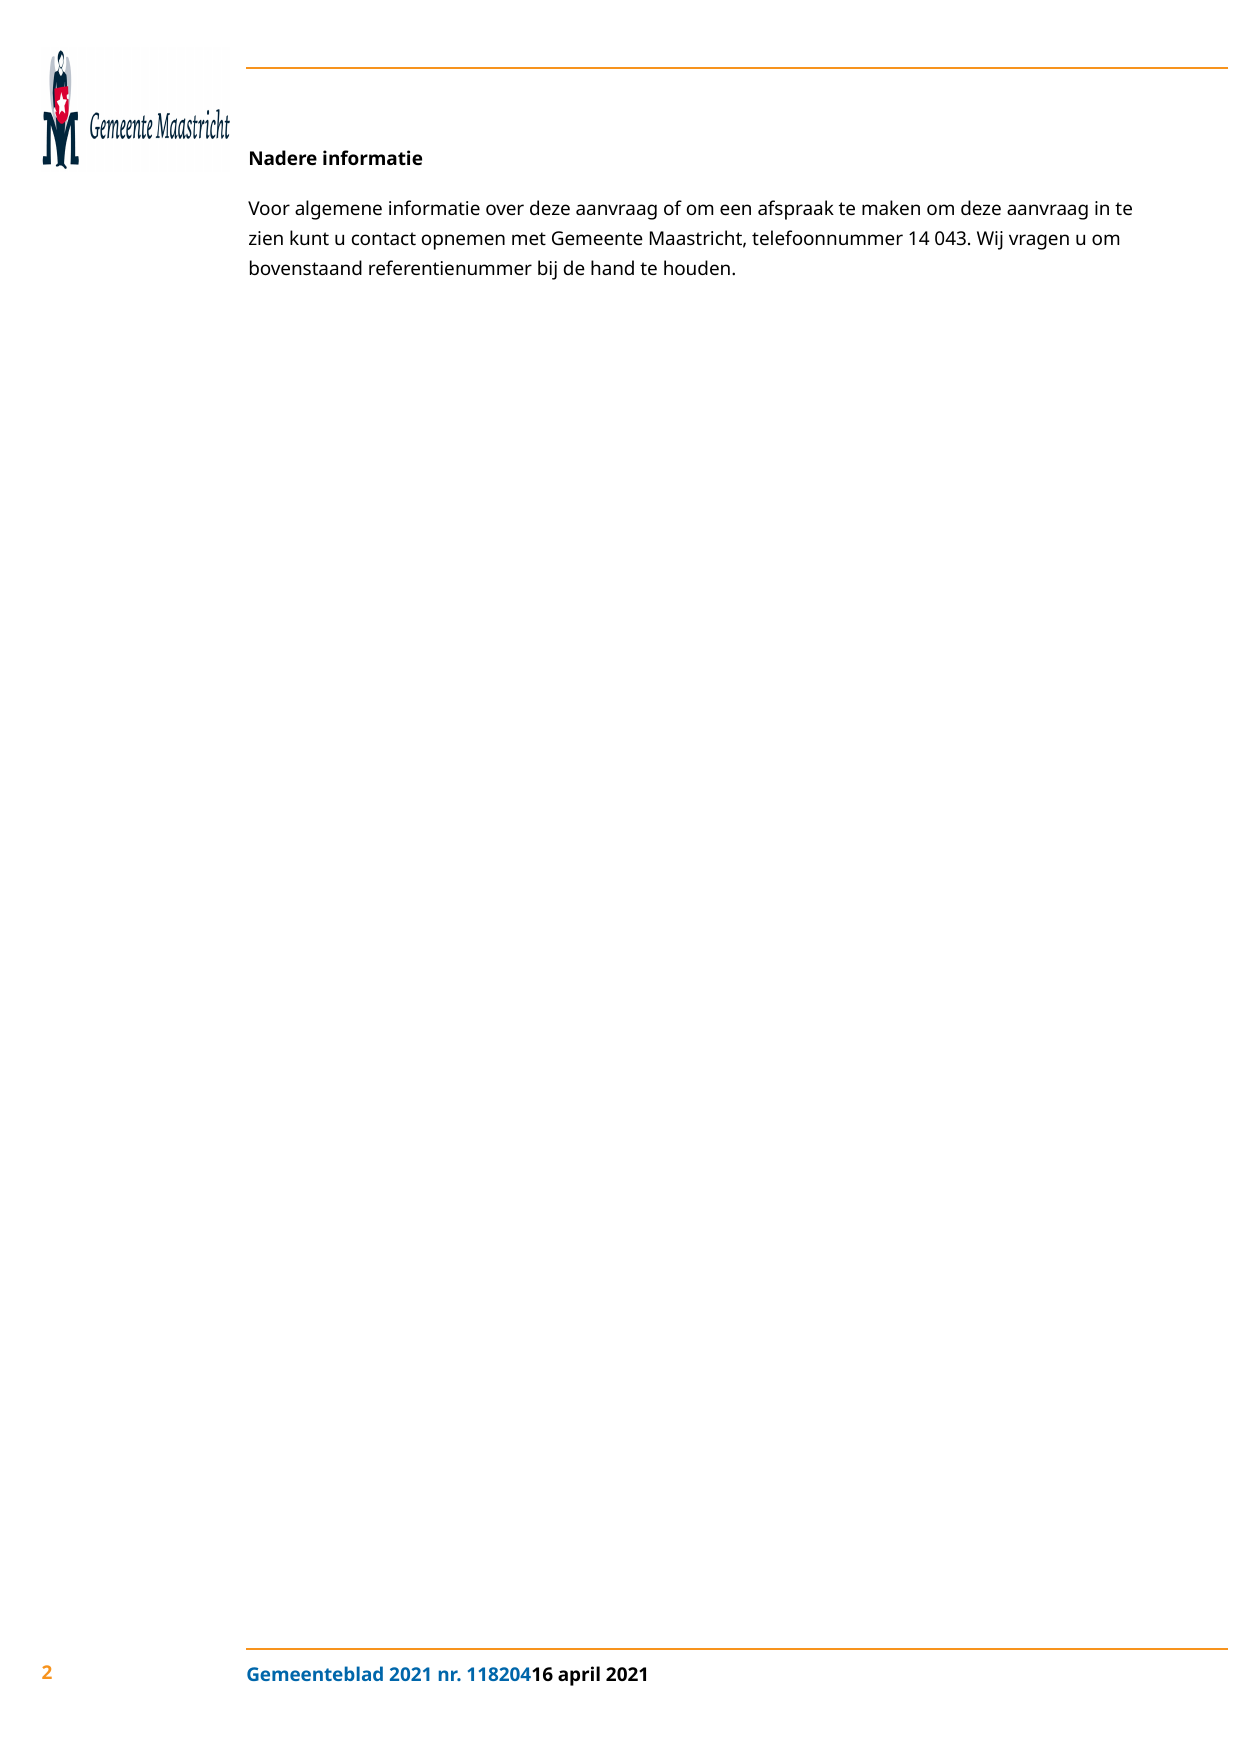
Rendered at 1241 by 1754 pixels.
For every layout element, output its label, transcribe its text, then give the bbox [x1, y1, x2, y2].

text Voor algemene informatie over deze aanvraag of om een afspraak te maken om deze aanvraag in te zien kunt u contact opnemen met Gemeente Maastricht, telefoonnummer 14 043. Wij vragen u om bovenstaand referentienummer bij de hand te houden. [248, 196, 1152, 281]
text Nadere informatie [248, 145, 1152, 171]
picture [41, 47, 231, 172]
